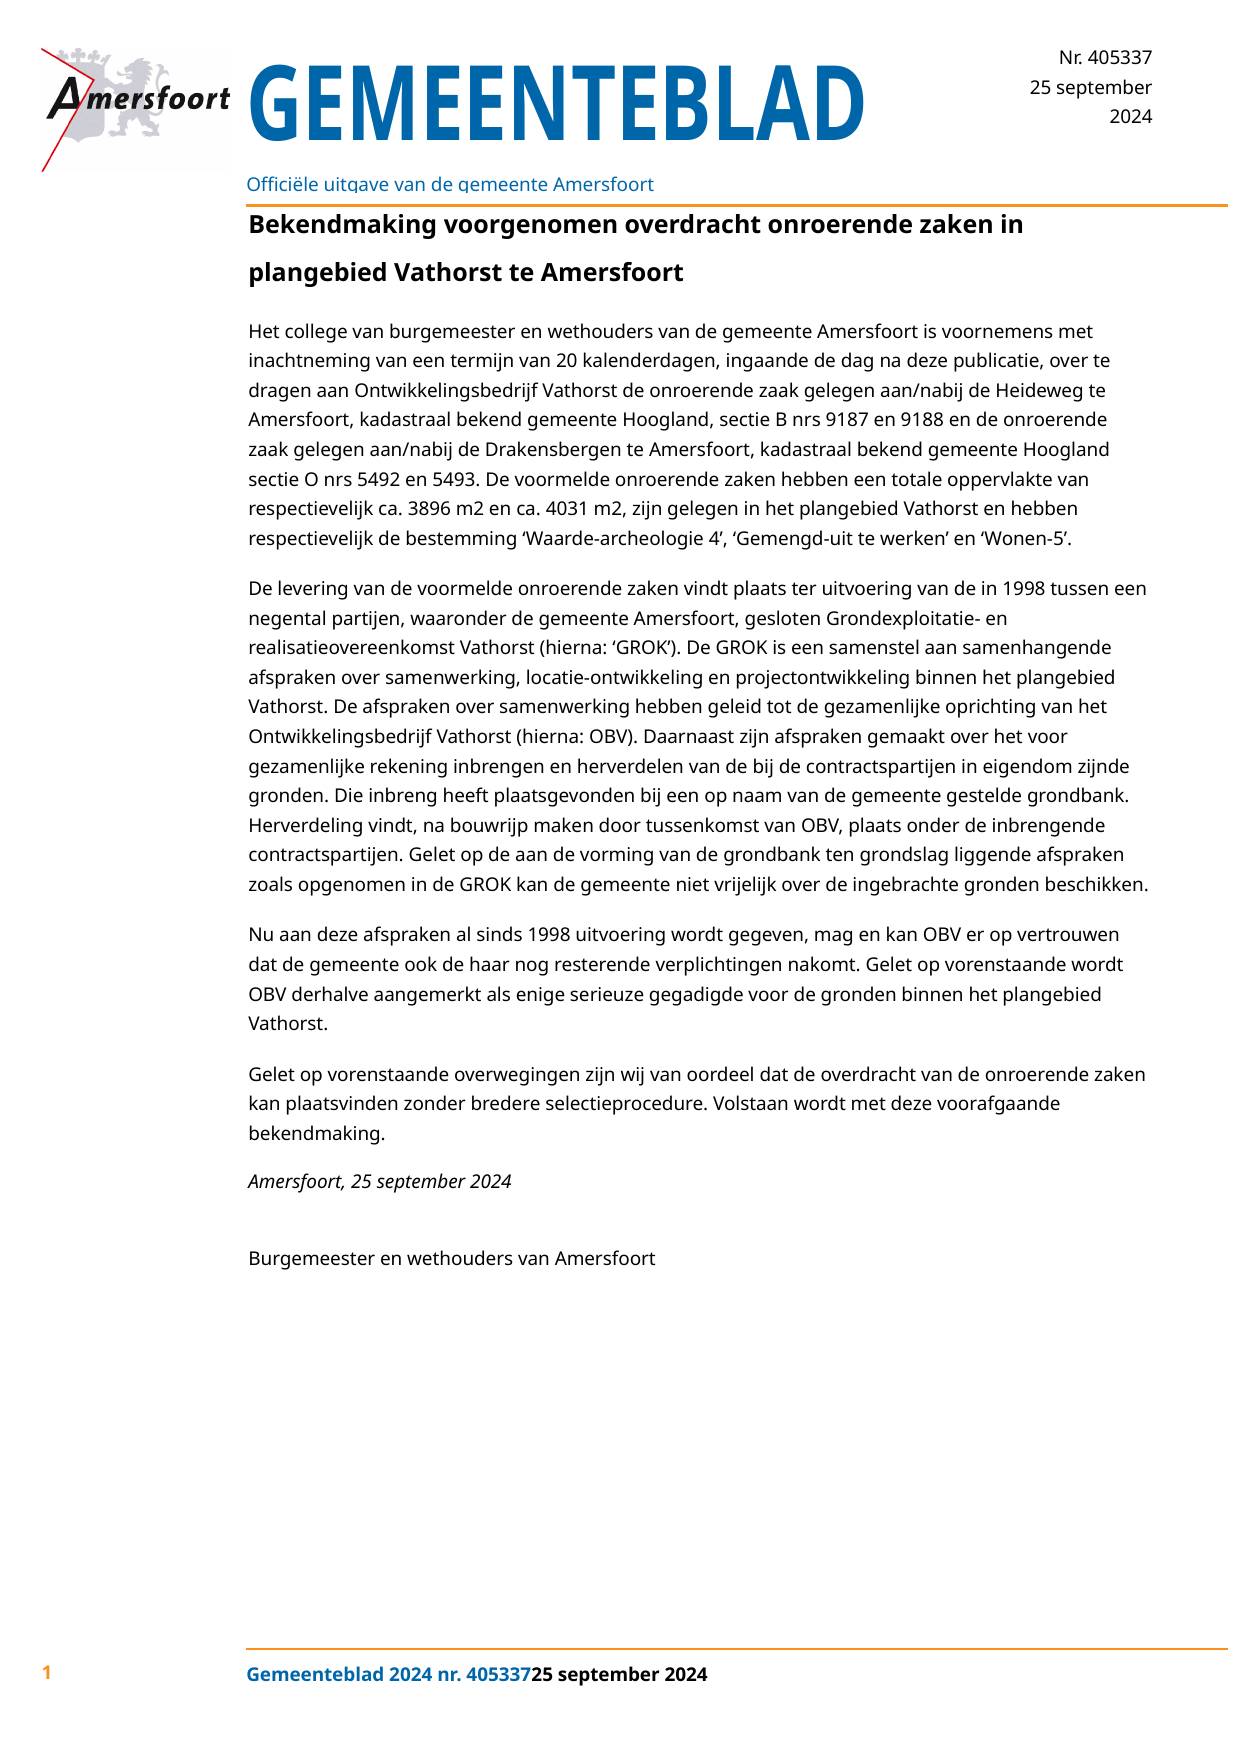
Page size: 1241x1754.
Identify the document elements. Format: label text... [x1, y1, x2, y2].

text Burgemeester en wethouders van Amersfoort [248, 1245, 1152, 1271]
text Amersfoort, 25 september 2024 [248, 1168, 1152, 1193]
text Nu aan deze afspraken al sinds 1998 uitvoering wordt gegeven, mag en kan OBV er op vertrouwen dat de gemeente ook de haar nog resterende verplichtingen nakomt. Gelet op vorenstaande wordt OBV derhalve aangemerkt als enige serieuze gegadigde voor de gronden binnen het plangebied Vathorst. [248, 922, 1152, 1036]
text Gelet op vorenstaande overwegingen zijn wij van oordeel dat de overdracht van de onroerende zaken kan plaatsvinden zonder bredere selectieprocedure. Volstaan wordt met deze voorafgaande bekendmaking. [248, 1061, 1152, 1146]
text De levering van de voormelde onroerende zaken vindt plaats ter uitvoering van de in 1998 tussen een negental partijen, waaronder de gemeente Amersfoort, gesloten Grondexploitatie- en realisatieovereenkomst Vathorst (hierna: ‘GROK’). De GROK is een samenstel aan samenhangende afspraken over samenwerking, locatie-ontwikkeling en projectontwikkeling binnen het plangebied Vathorst. De afspraken over samenwerking hebben geleid tot de gezamenlijke oprichting van het Ontwikkelingsbedrijf Vathorst (hierna: OBV). Daarnaast zijn afspraken gemaakt over het voor gezamenlijke rekening inbrengen en herverdelen van de bij de contractspartijen in eigendom zijnde gronden. Die inbreng heeft plaatsgevonden bij een op naam van de gemeente gestelde grondbank. Herverdeling vindt, na bouwrijp maken door tussenkomst van OBV, plaats onder de inbrengende contractspartijen. Gelet op de aan de vorming van de grondbank ten grondslag liggende afspraken zoals opgenomen in de GROK kan de gemeente niet vrijelijk over de ingebrachte gronden beschikken. [248, 575, 1152, 897]
text Bekendmaking voorgenomen overdracht onroerende zaken in plangebied Vathorst te Amersfoort [248, 207, 1152, 288]
picture [41, 47, 231, 172]
text Het college van burgemeester en wethouders van de gemeente Amersfoort is voornemens met inachtneming van een termijn van 20 kalenderdagen, ingaande de dag na deze publicatie, over te dragen aan Ontwikkelingsbedrijf Vathorst de onroerende zaak gelegen aan/nabij de Heideweg te Amersfoort, kadastraal bekend gemeente Hoogland, sectie B nrs 9187 en 9188 en de onroerende zaak gelegen aan/nabij de Drakensbergen te Amersfoort, kadastraal bekend gemeente Hoogland sectie O nrs 5492 en 5493. De voormelde onroerende zaken hebben een totale oppervlakte van respectievelijk ca. 3896 m2 en ca. 4031 m2, zijn gelegen in het plangebied Vathorst en hebben respectievelijk de bestemming ‘Waarde-archeologie 4’, ‘Gemengd-uit te werken’ en ‘Wonen-5’. [248, 318, 1152, 551]
